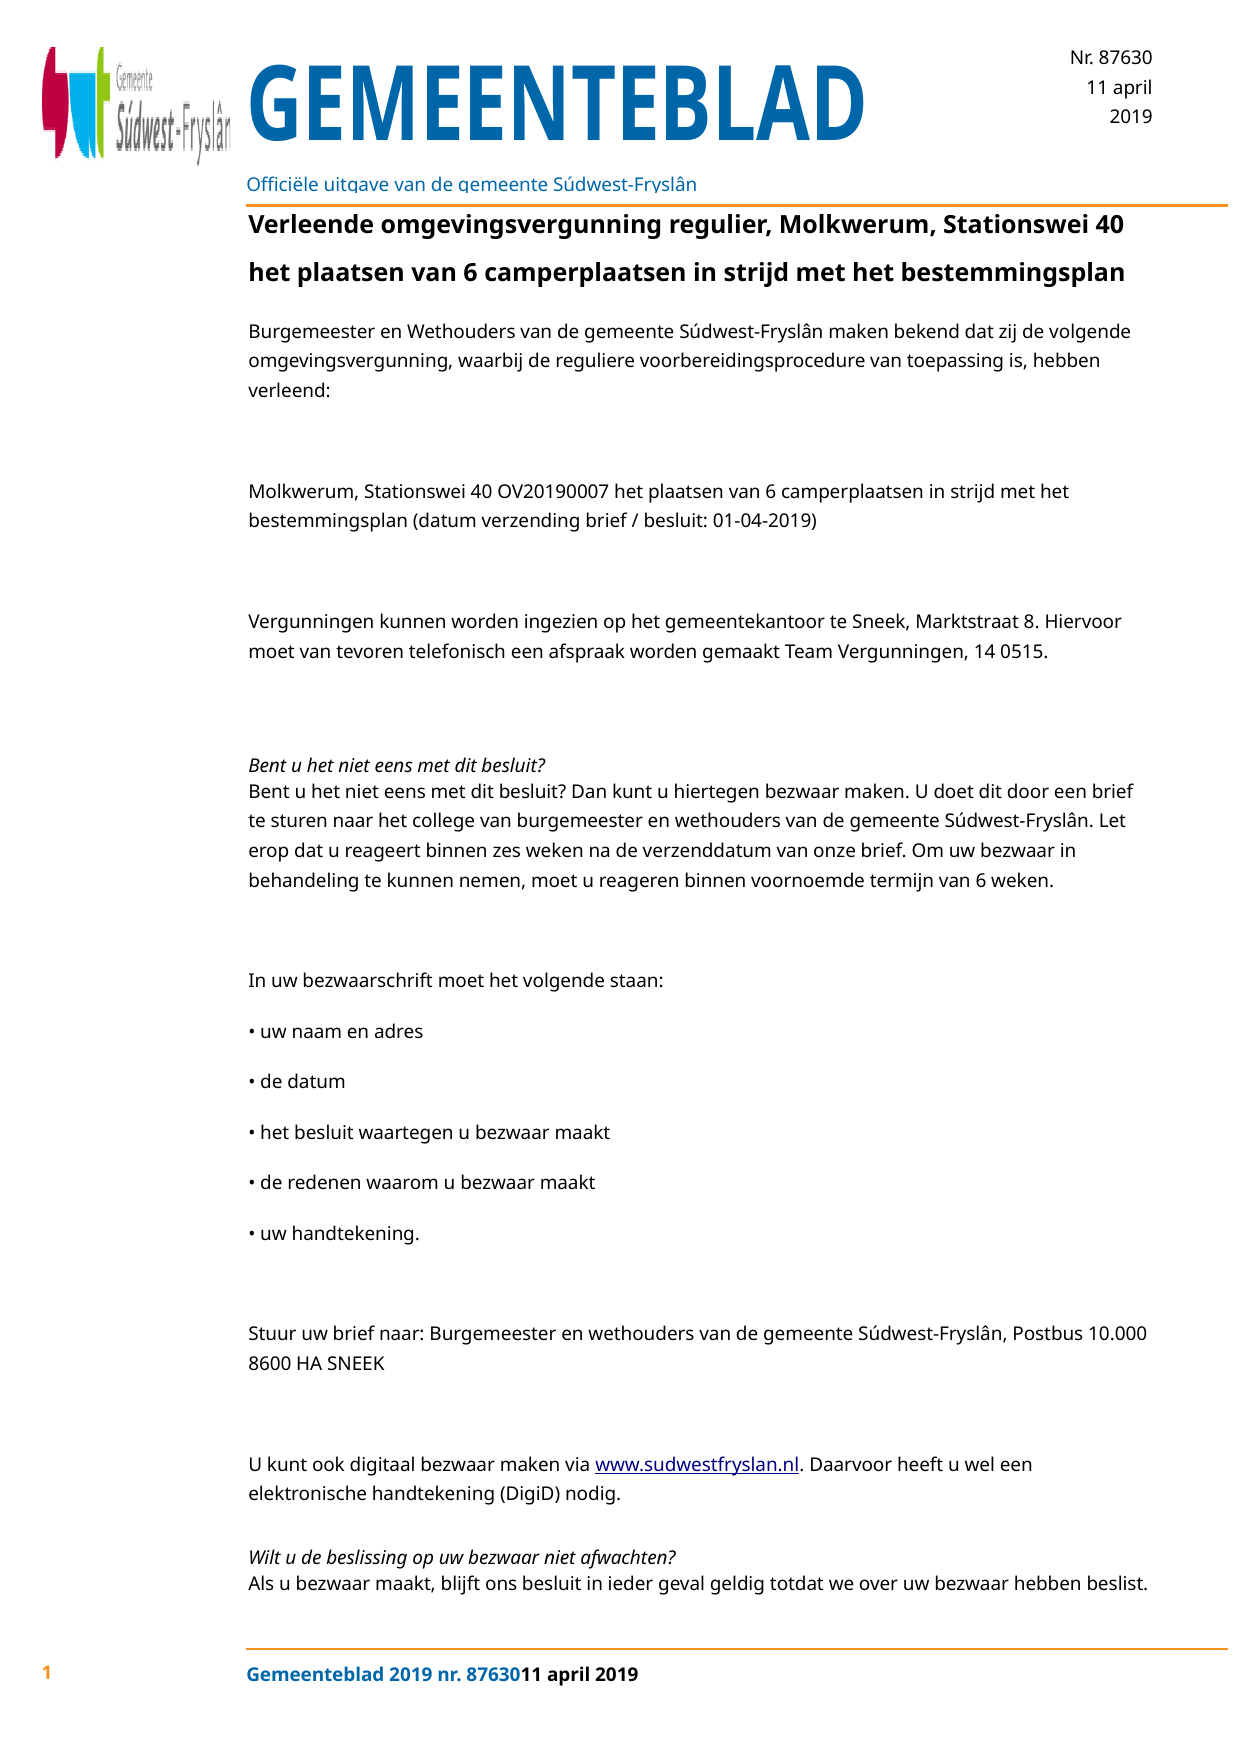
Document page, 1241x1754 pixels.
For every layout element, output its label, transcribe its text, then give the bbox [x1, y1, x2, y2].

text Bent u het niet eens met dit besluit? [248, 752, 1152, 778]
text Wilt u de beslissing op uw bezwaar niet afwachten? [248, 1544, 1152, 1570]
text Bent u het niet eens met dit besluit? Dan kunt u hiertegen bezwaar maken. U doet dit door een brief te sturen naar het college van burgemeester en wethouders van de gemeente Súdwest-Fryslân. Let erop dat u reageert binnen zes weken na de verzenddatum van onze brief. Om uw bezwaar in behandeling te kunnen nemen, moet u reageren binnen voornoemde termijn van 6 weken. [248, 778, 1152, 892]
text Burgemeester en Wethouders van de gemeente Súdwest-Fryslân maken bekend dat zij de volgende omgevingsvergunning, waarbij de reguliere voorbereidingsprocedure van toepassing is, hebben verleend: [248, 318, 1152, 403]
text Als u bezwaar maakt, blijft ons besluit in ieder geval geldig totdat we over uw bezwaar hebben beslist. [248, 1570, 1152, 1596]
text In uw bezwaarschrift moet het volgende staan: [248, 968, 1152, 993]
text U kunt ook digitaal bezwaar maken via www.sudwestfryslan.nl. Daarvoor heeft u wel een elektronische handtekening (DigiD) nodig. [248, 1451, 1152, 1506]
text Vergunningen kunnen worden ingezien op het gemeentekantoor te Sneek, Marktstraat 8. Hiervoor moet van tevoren telefonisch een afspraak worden gemaakt Team Vergunningen, 14 0515. [248, 608, 1152, 664]
text Verleende omgevingsvergunning regulier, Molkwerum, Stationswei 40 het plaatsen van 6 camperplaatsen in strijd met het bestemmingsplan [248, 207, 1152, 288]
text Stuur uw brief naar: Burgemeester en wethouders van de gemeente Súdwest-Fryslân, Postbus 10.000 8600 HA SNEEK [248, 1321, 1152, 1376]
text Molkwerum, Stationswei 40 OV20190007 het plaatsen van 6 camperplaatsen in strijd met het bestemmingsplan (datum verzending brief / besluit: 01-04-2019) [248, 478, 1152, 533]
text • de redenen waarom u bezwaar maakt [248, 1169, 1152, 1195]
text • uw handtekening. [248, 1220, 1152, 1245]
text • uw naam en adres [248, 1018, 1152, 1044]
picture [41, 47, 231, 172]
text • de datum [248, 1068, 1152, 1094]
text • het besluit waartegen u bezwaar maakt [248, 1119, 1152, 1144]
